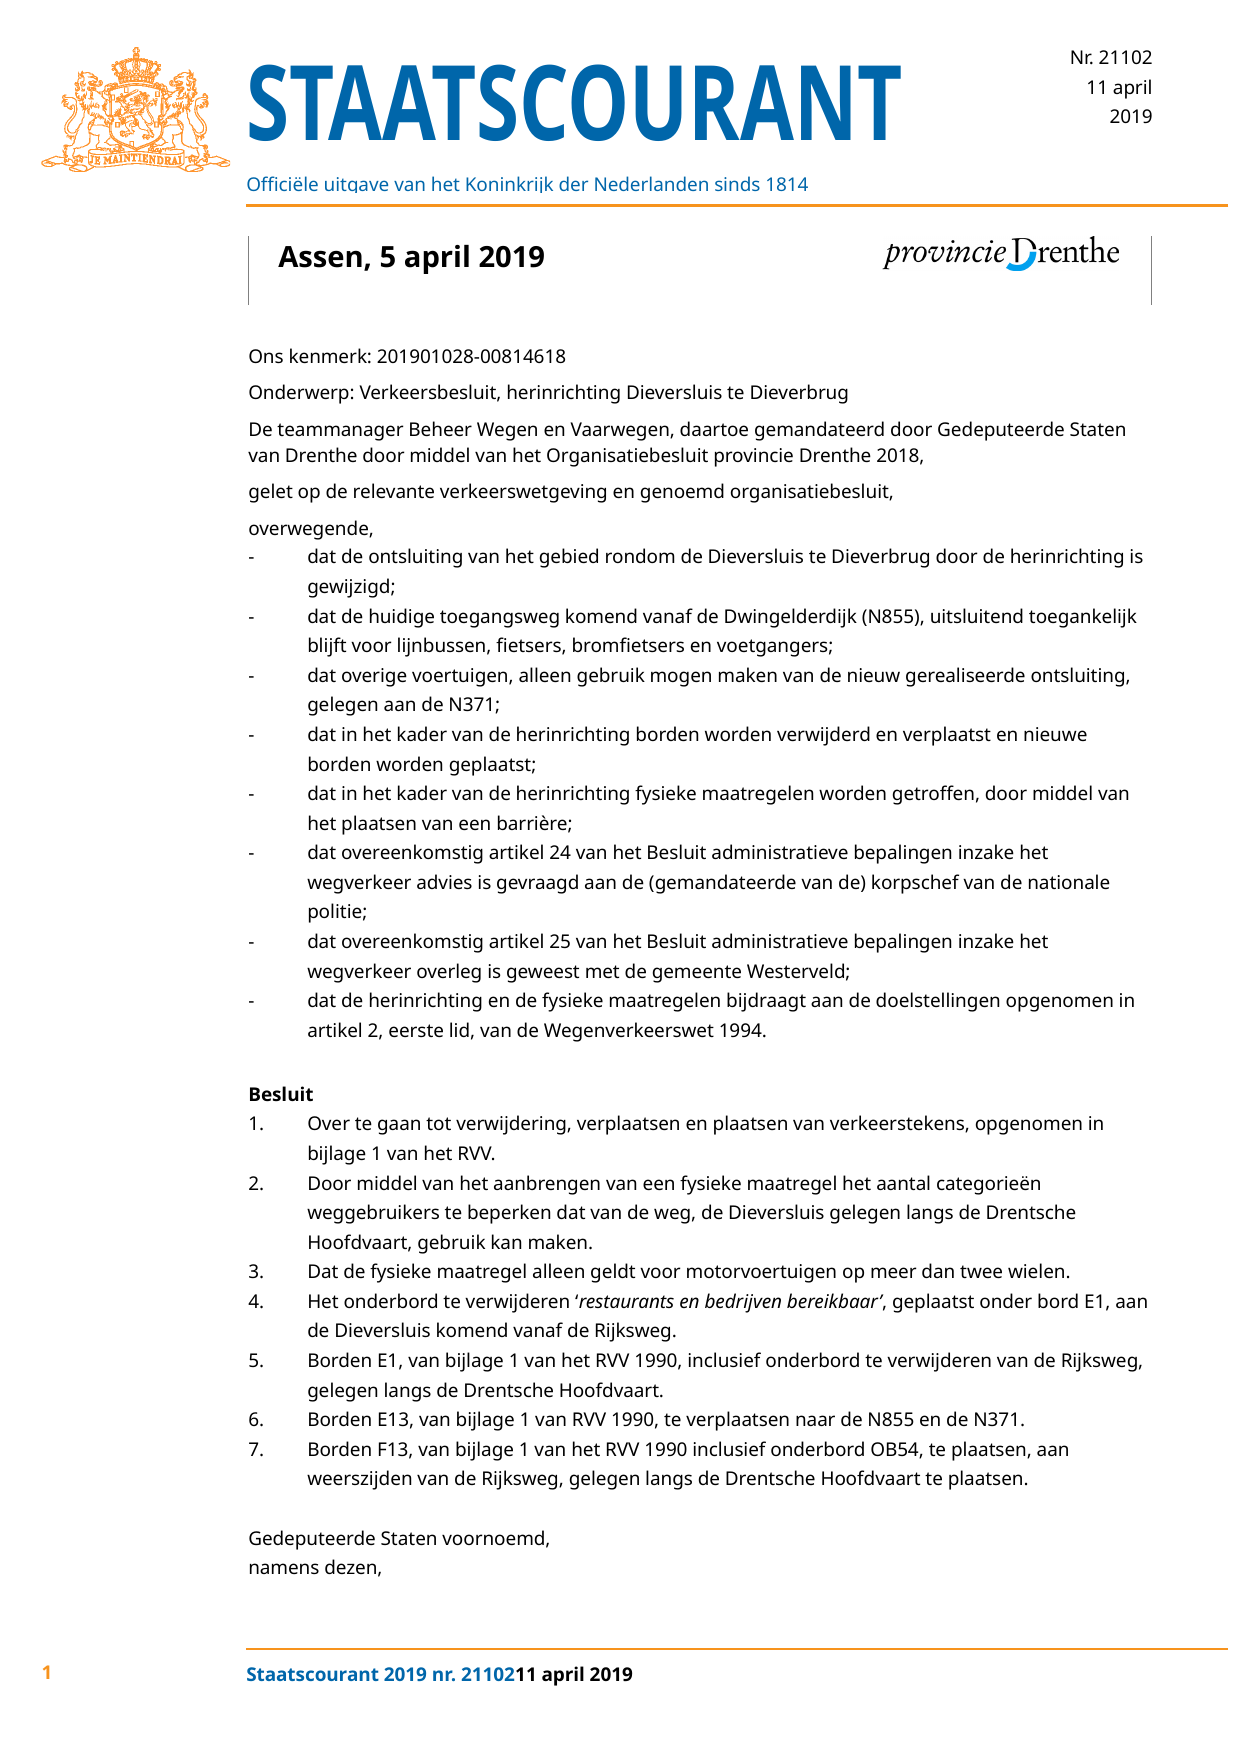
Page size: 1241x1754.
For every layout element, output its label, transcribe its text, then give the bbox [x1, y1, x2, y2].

text De teammanager Beheer Wegen en Vaarwegen, daartoe gemandateerd door Gedeputeerde Staten van Drenthe door middel van het Organisatiebesluit provincie Drenthe 2018, [248, 416, 1152, 468]
list dat de huidige toegangsweg komend vanaf de Dwingelderdijk (N855), uitsluitend toegankelijk blijft voor lijnbussen, fietsers, bromfietsers en voetgangers; [248, 603, 1152, 658]
list Het onderbord te verwijderen ‘restaurants en bedrijven bereikbaar’, geplaatst onder bord E1, aan de Dieversluis komend vanaf de Rijksweg. [248, 1288, 1152, 1343]
text gelet op de relevante verkeerswetgeving en genoemd organisatiebesluit, [248, 479, 1152, 504]
text Ons kenmerk: 201901028-00814618 [248, 343, 1152, 369]
picture [882, 236, 1119, 271]
list Door middel van het aanbrengen van een fysieke maatregel het aantal categorieën weggebruikers te beperken dat van de weg, de Dieversluis gelegen langs de Drentsche Hoofdvaart, gebruik kan maken. [248, 1170, 1152, 1254]
table_header [850, 236, 1151, 305]
list dat de ontsluiting van het gebied rondom de Dieversluis te Dieverbrug door de herinrichting is gewijzigd; [248, 544, 1152, 599]
text namens dezen, [248, 1554, 1152, 1580]
list Borden F13, van bijlage 1 van het RVV 1990 inclusief onderbord OB54, te plaatsen, aan weerszijden van de Rijksweg, gelegen langs de Drentsche Hoofdvaart te plaatsen. [248, 1436, 1152, 1491]
list Dat de fysieke maatregel alleen geldt voor motorvoertuigen op meer dan twee wielen. [248, 1258, 1152, 1284]
text overwegende, [248, 515, 1152, 541]
list dat in het kader van de herinrichting borden worden verwijderd en verplaatst en nieuwe borden worden geplaatst; [248, 721, 1152, 776]
list Over te gaan tot verwijdering, verplaatsen en plaatsen van verkeerstekens, opgenomen in bijlage 1 van het RVV. [248, 1111, 1152, 1166]
list dat overeenkomstig artikel 25 van het Besluit administratieve bepalingen inzake het wegverkeer overleg is geweest met de gemeente Westerveld; [248, 928, 1152, 983]
table_header Assen, 5 april 2019 [249, 236, 850, 305]
list dat in het kader van de herinrichting fysieke maatregelen worden getroffen, door middel van het plaatsen van een barrière; [248, 780, 1152, 836]
list Borden E13, van bijlage 1 van RVV 1990, te verplaatsen naar de N855 en de N371. [248, 1406, 1152, 1432]
text Onderwerp: Verkeersbesluit, herinrichting Dieversluis te Dieverbrug [248, 379, 1152, 405]
list Borden E1, van bijlage 1 van het RVV 1990, inclusief onderbord te verwijderen van de Rijksweg, gelegen langs de Drentsche Hoofdvaart. [248, 1347, 1152, 1402]
text Besluit [248, 1081, 1152, 1107]
list dat de herinrichting en de fysieke maatregelen bijdraagt aan de doelstellingen opgenomen in artikel 2, eerste lid, van de Wegenverkeerswet 1994. [248, 987, 1152, 1043]
list dat overeenkomstig artikel 24 van het Besluit administratieve bepalingen inzake het wegverkeer advies is gevraagd aan de (gemandateerde van de) korpschef van de nationale politie; [248, 839, 1152, 924]
list dat overige voertuigen, alleen gebruik mogen maken van de nieuw gerealiseerde ontsluiting, gelegen aan de N371; [248, 662, 1152, 717]
picture [41, 47, 231, 172]
text Gedeputeerde Staten voornoemd, [248, 1525, 1152, 1550]
